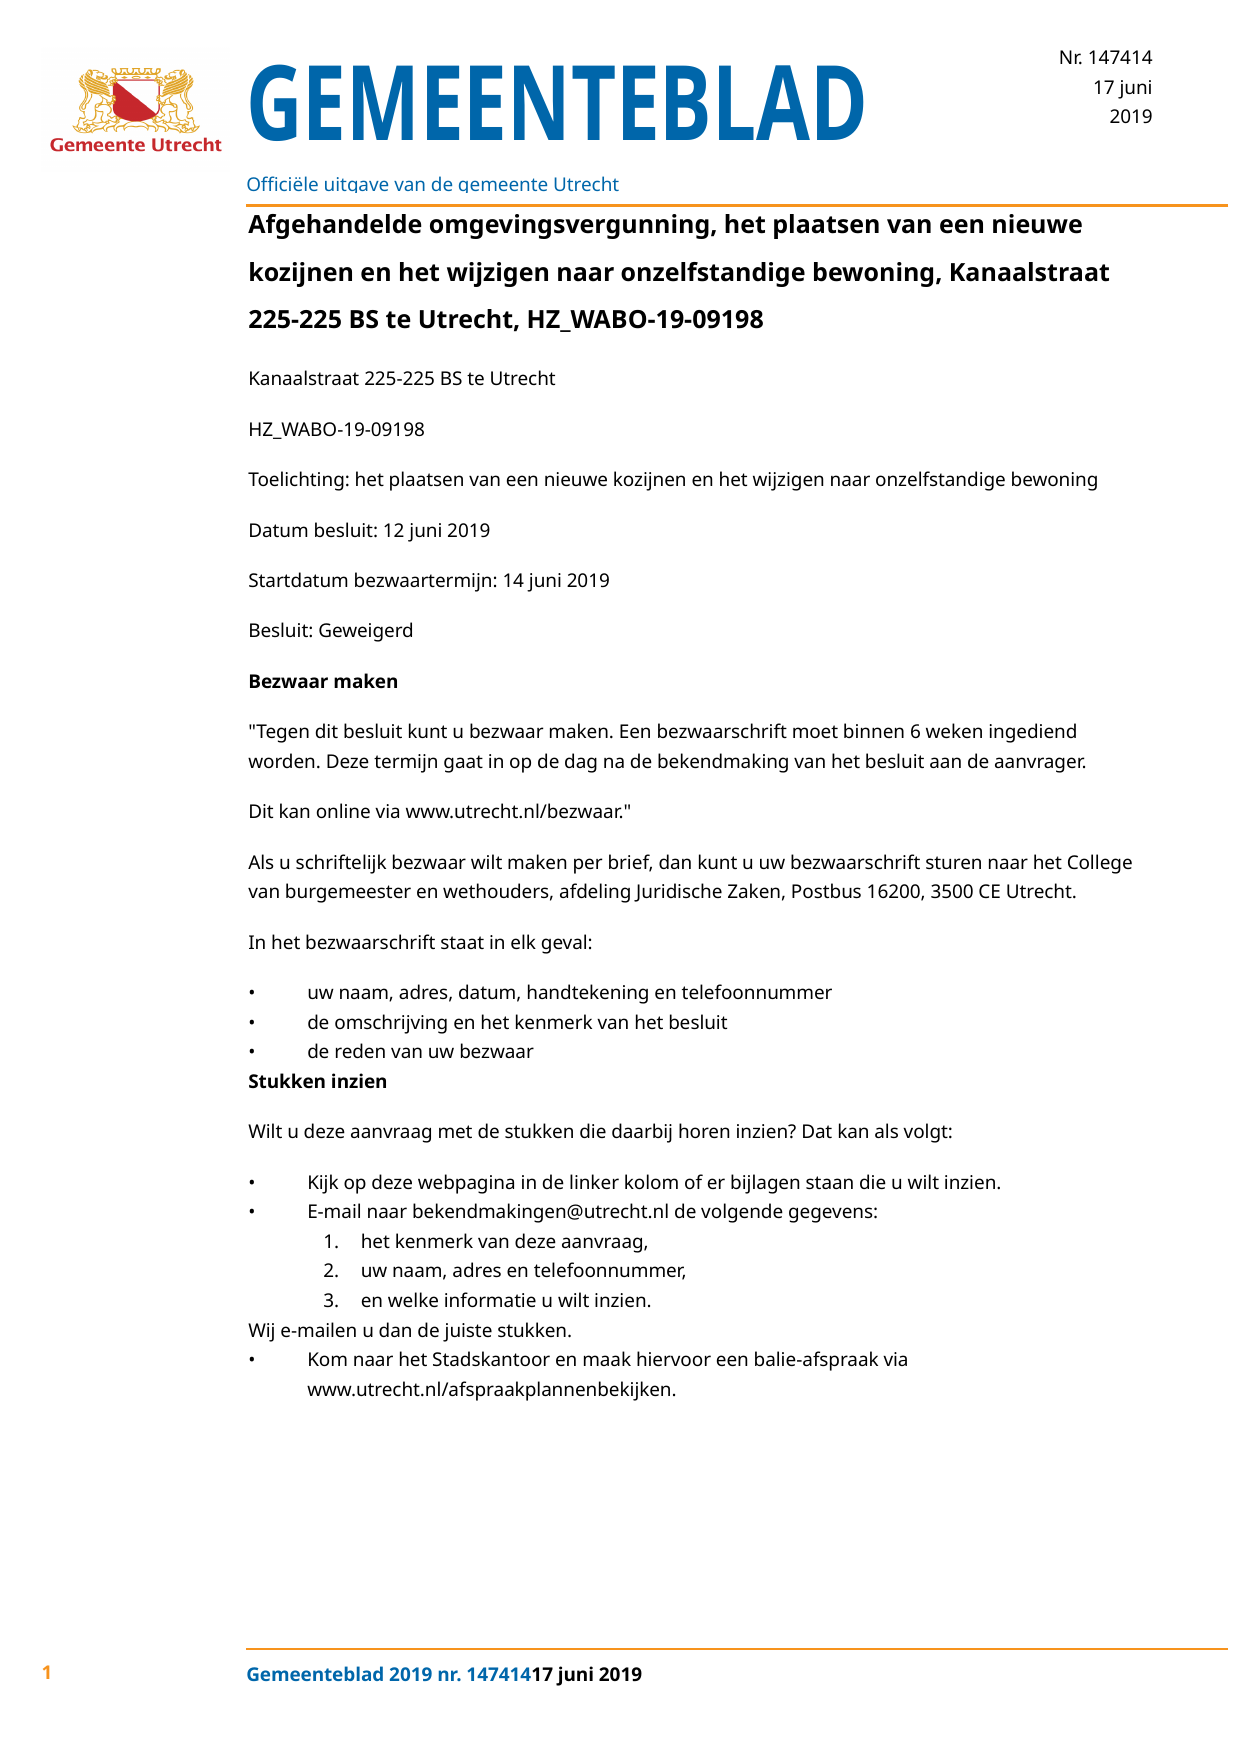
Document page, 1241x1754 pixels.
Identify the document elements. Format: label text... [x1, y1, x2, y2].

text Bezwaar maken [248, 668, 1152, 694]
text Datum besluit: 12 juni 2019 [248, 517, 1152, 542]
text Afgehandelde omgevingsvergunning, het plaatsen van een nieuwe kozijnen en het wijzigen naar onzelfstandige bewoning, Kanaalstraat 225-225 BS te Utrecht, HZ_WABO-19-09198 [248, 207, 1152, 336]
list Kijk op deze webpagina in de linker kolom of er bijlagen staan die u wilt inzien. [248, 1169, 1152, 1194]
picture [41, 47, 231, 172]
list uw naam, adres en telefoonnummer, [323, 1258, 1152, 1283]
list de omschrijving en het kenmerk van het besluit [248, 1009, 1152, 1034]
text Besluit: Geweigerd [248, 618, 1152, 643]
text Dit kan online via www.utrecht.nl/bezwaar." [248, 798, 1152, 824]
text Startdatum bezwaartermijn: 14 juni 2019 [248, 567, 1152, 593]
text In het bezwaarschrift staat in elk geval: [248, 929, 1152, 954]
list Kom naar het Stadskantoor en maak hiervoor een balie-afspraak via www.utrecht.nl/afspraakplannenbekijken. [248, 1346, 1152, 1402]
text Toelichting: het plaatsen van een nieuwe kozijnen en het wijzigen naar onzelfstandige bewoning [248, 466, 1152, 492]
text Kanaalstraat 225-225 BS te Utrecht [248, 366, 1152, 391]
list en welke informatie u wilt inzien. [323, 1287, 1152, 1313]
list het kenmerk van deze aanvraag, [323, 1228, 1152, 1254]
text Als u schriftelijk bezwaar wilt maken per brief, dan kunt u uw bezwaarschrift sturen naar het College van burgemeester en wethouders, afdeling Juridische Zaken, Postbus 16200, 3500 CE Utrecht. [248, 849, 1152, 904]
text HZ_WABO-19-09198 [248, 416, 1152, 442]
text Stukken inzien [248, 1068, 1152, 1094]
list uw naam, adres, datum, handtekening en telefoonnummer [248, 979, 1152, 1005]
text Wilt u deze aanvraag met de stukken die daarbij horen inzien? Dat kan als volgt: [248, 1118, 1152, 1144]
text "Tegen dit besluit kunt u bezwaar maken. Een bezwaarschrift moet binnen 6 weken ingediend worden. Deze termijn gaat in op de dag na de bekendmaking van het besluit aan de aanvrager. [248, 718, 1152, 774]
list de reden van uw bezwaar [248, 1038, 1152, 1064]
list E-mail naar bekendmakingen@utrecht.nl de volgende gegevens: [248, 1198, 1152, 1224]
text Wij e-mailen u dan de juiste stukken. [248, 1317, 1152, 1342]
